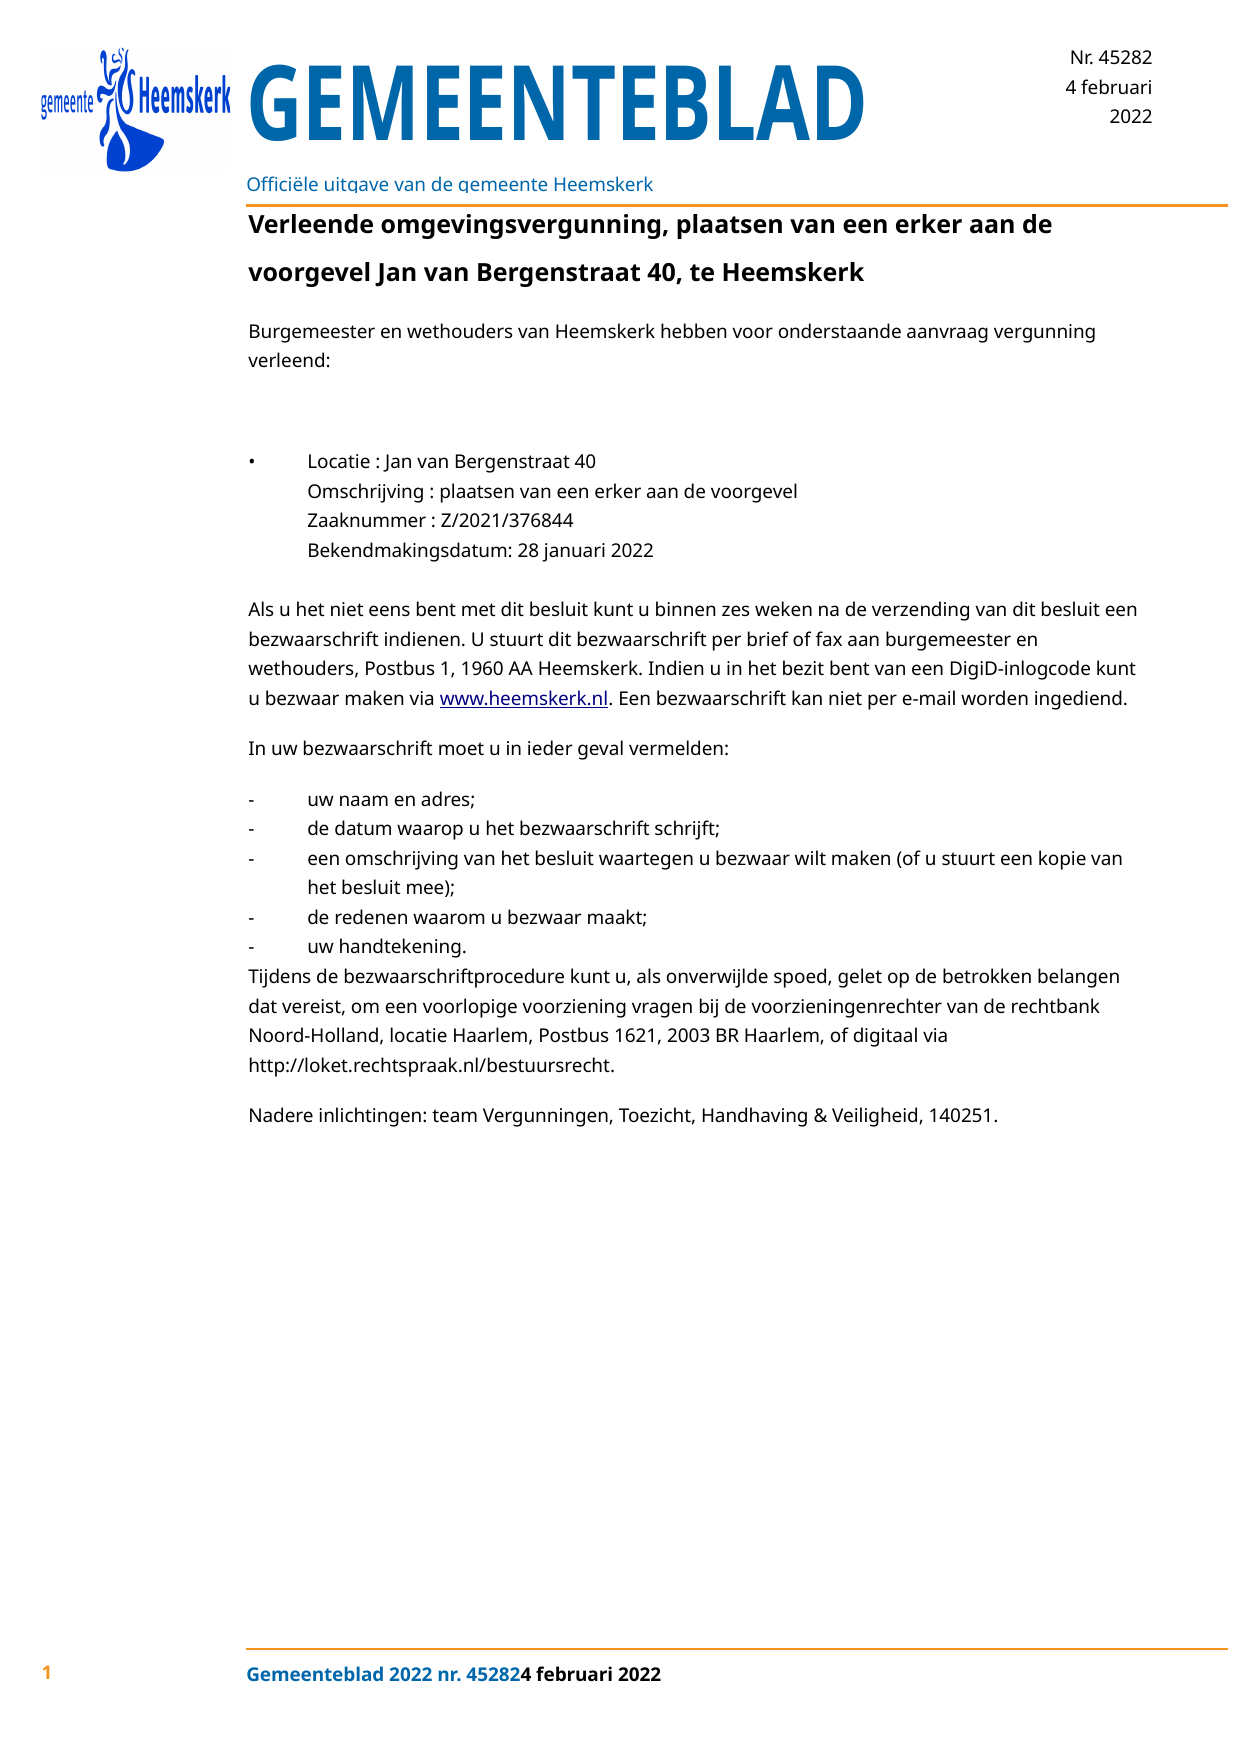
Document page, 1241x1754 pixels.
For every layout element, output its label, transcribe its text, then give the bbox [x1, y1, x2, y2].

list Omschrijving : plaatsen van een erker aan de voorgevel [248, 478, 1152, 504]
list uw naam en adres; [248, 786, 1152, 812]
text Nadere inlichtingen: team Vergunningen, Toezicht, Handhaving & Veiligheid, 140251. [248, 1102, 1152, 1128]
picture [41, 47, 231, 172]
list Bekendmakingsdatum: 28 januari 2022 [248, 537, 1152, 563]
list Locatie : Jan van Bergenstraat 40 [248, 448, 1152, 474]
text In uw bezwaarschrift moet u in ieder geval vermelden: [248, 735, 1152, 761]
text Burgemeester en wethouders van Heemskerk hebben voor onderstaande aanvraag vergunning verleend: [248, 318, 1152, 373]
list de datum waarop u het bezwaarschrift schrijft; [248, 815, 1152, 841]
text Als u het niet eens bent met dit besluit kunt u binnen zes weken na de verzending van dit besluit een bezwaarschrift indienen. U stuurt dit bezwaarschrift per brief of fax aan burgemeester en wethouders, Postbus 1, 1960 AA Heemskerk. Indien u in het bezit bent van een DigiD-inlogcode kunt u bezwaar maken via www.heemskerk.nl. Een bezwaarschrift kan niet per e-mail worden ingediend. [248, 596, 1152, 711]
list een omschrijving van het besluit waartegen u bezwaar wilt maken (of u stuurt een kopie van het besluit mee); [248, 845, 1152, 900]
list Zaaknummer : Z/2021/376844 [248, 507, 1152, 533]
list de redenen waarom u bezwaar maakt; [248, 904, 1152, 930]
text Tijdens de bezwaarschriftprocedure kunt u, als onverwijlde spoed, gelet op de betrokken belangen dat vereist, om een voorlopige voorziening vragen bij de voorzieningenrechter van de rechtbank Noord-Holland, locatie Haarlem, Postbus 1621, 2003 BR Haarlem, of digitaal via http://loket.rechtspraak.nl/bestuursrecht. [248, 963, 1152, 1078]
text Verleende omgevingsvergunning, plaatsen van een erker aan de voorgevel Jan van Bergenstraat 40, te Heemskerk [248, 207, 1152, 288]
list uw handtekening. [248, 934, 1152, 959]
